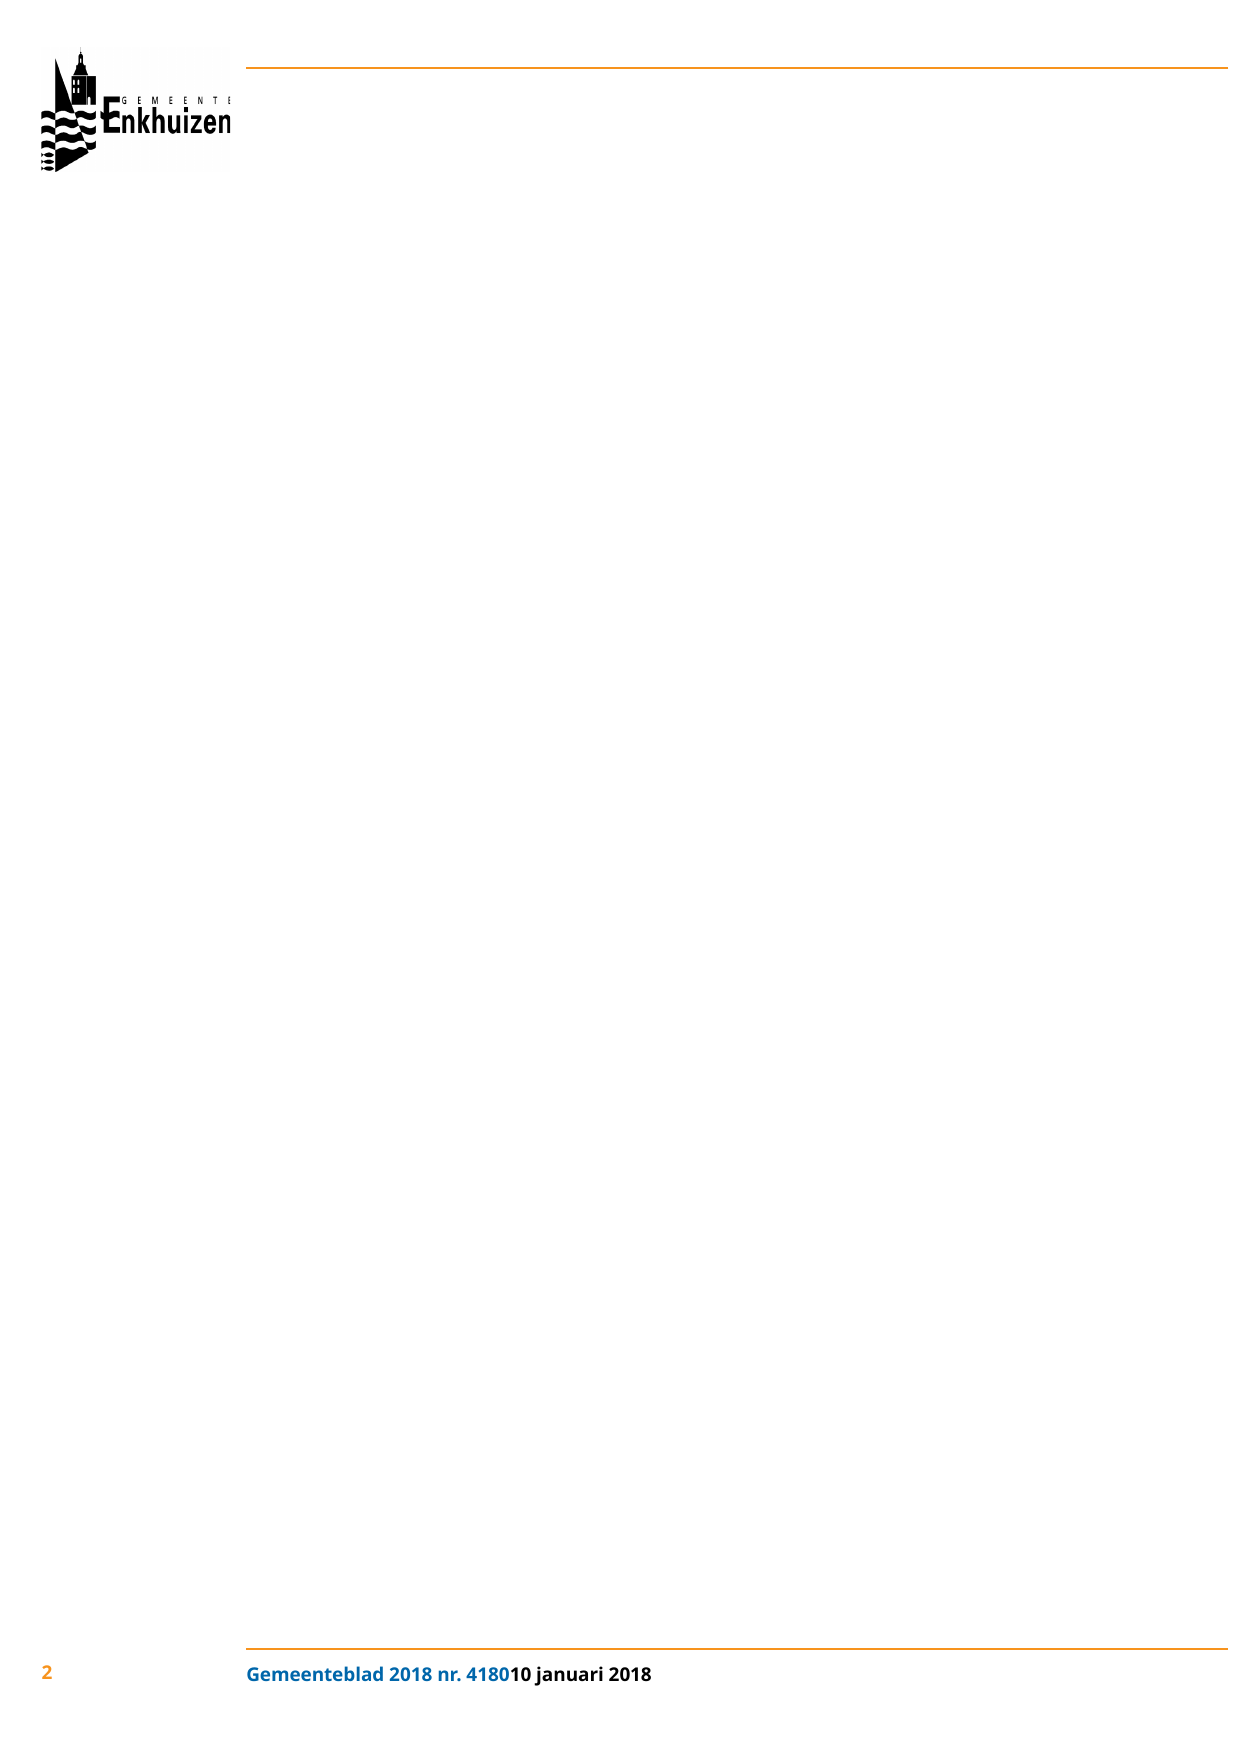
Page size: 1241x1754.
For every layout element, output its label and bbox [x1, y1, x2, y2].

picture [41, 47, 231, 172]
